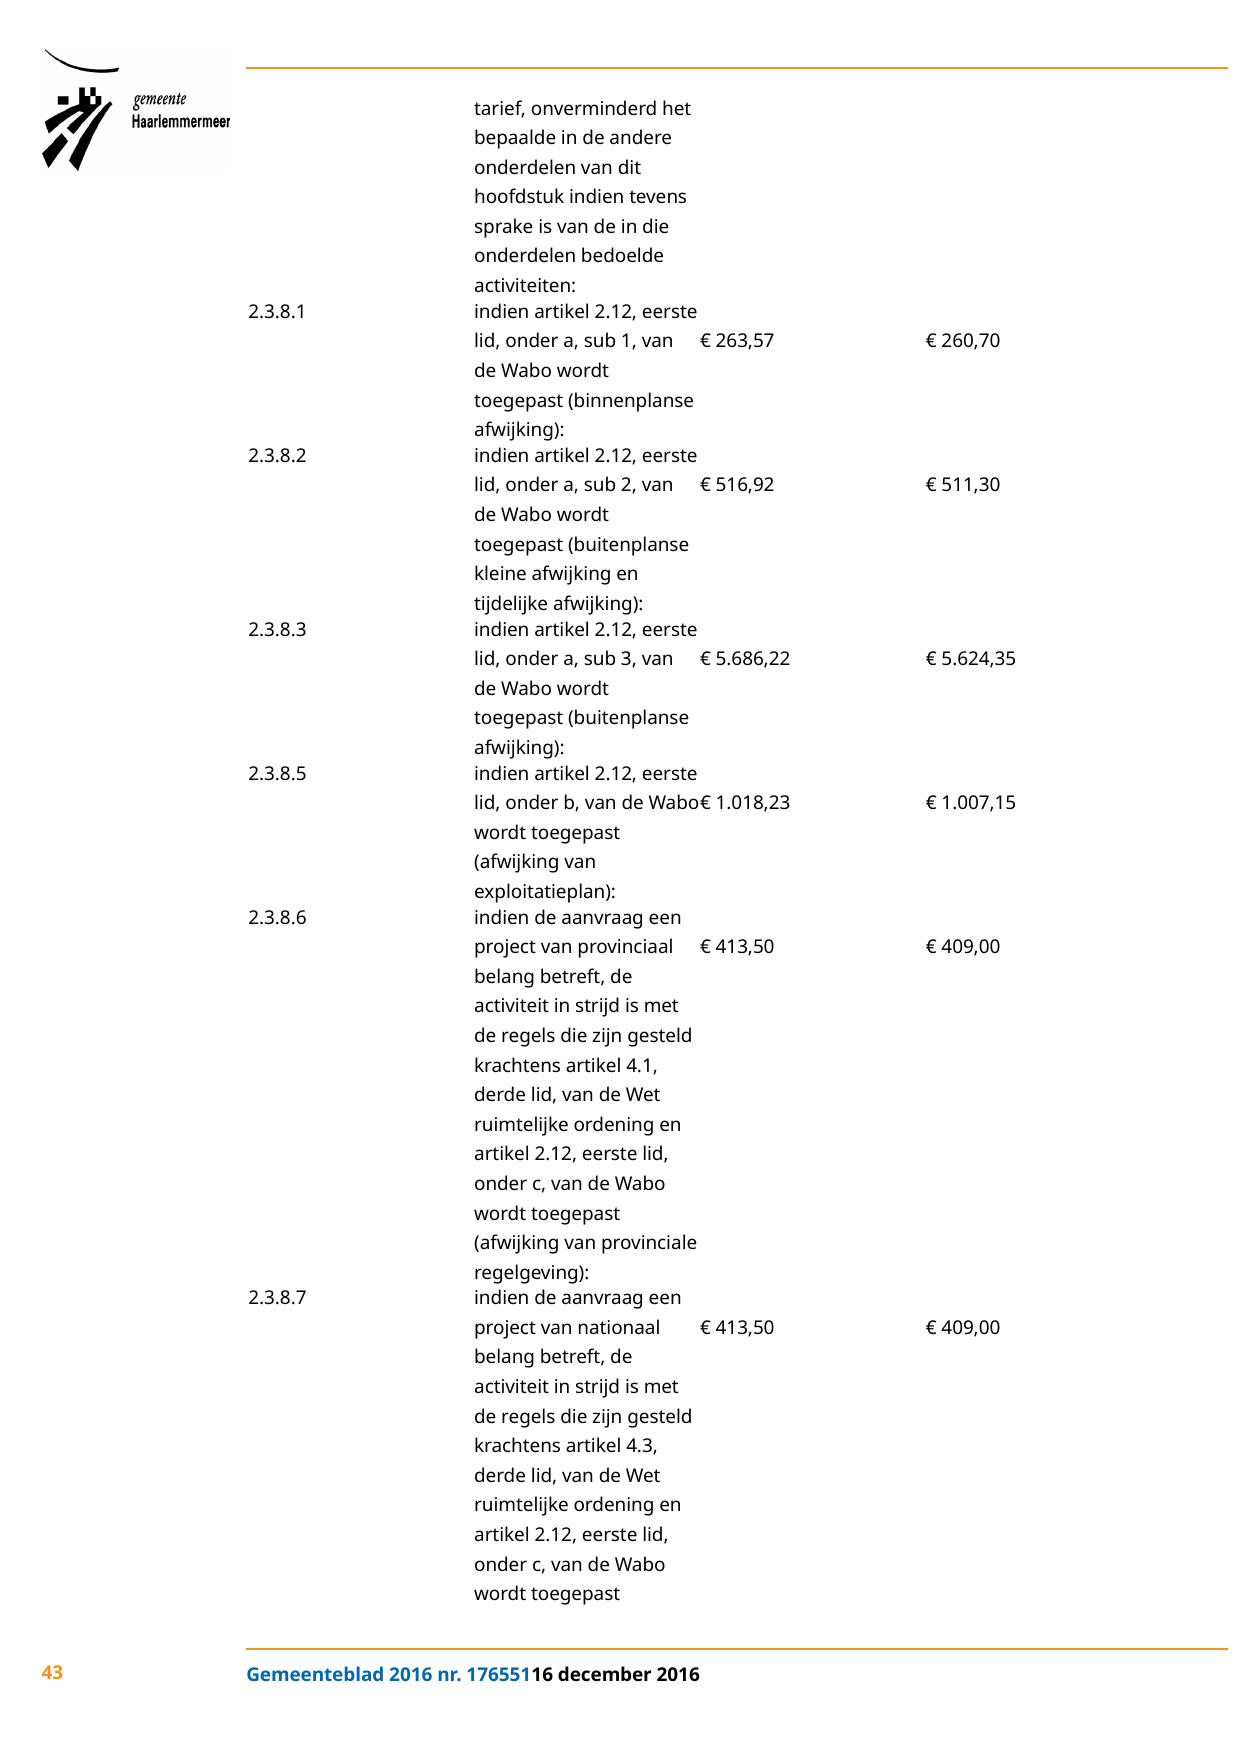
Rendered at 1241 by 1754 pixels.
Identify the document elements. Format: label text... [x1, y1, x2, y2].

table_cell € 511,30 [926, 442, 1152, 616]
table_cell [926, 95, 1152, 298]
table_cell € 413,50 [700, 904, 926, 1284]
table_cell € 263,57 [700, 298, 926, 442]
table_cell 2.3.8.7 [248, 1285, 474, 1606]
table_cell € 516,92 [700, 442, 926, 616]
table_cell € 5.686,22 [700, 616, 926, 760]
table_cell indien artikel 2.12, eerste lid, onder b, van de Wabo wordt toegepast (afwijking van exploitatieplan): [474, 760, 700, 904]
table_cell indien de aanvraag een project van nationaal belang betreft, de activiteit in strijd is met de regels die zijn gesteld krachtens artikel 4.3, derde lid, van de Wet ruimtelijke ordening en artikel 2.12, eerste lid, onder c, van de Wabo wordt toegepast [474, 1285, 700, 1606]
table_cell € 409,00 [926, 1285, 1152, 1606]
table_cell indien artikel 2.12, eerste lid, onder a, sub 3, van de Wabo wordt toegepast (buitenplanse afwijking): [474, 616, 700, 760]
table_cell € 413,50 [700, 1285, 926, 1606]
table_cell [248, 95, 474, 298]
table_cell 2.3.8.6 [248, 904, 474, 1284]
picture [41, 47, 231, 172]
table_cell € 5.624,35 [926, 616, 1152, 760]
table_cell indien artikel 2.12, eerste lid, onder a, sub 2, van de Wabo wordt toegepast (buitenplanse kleine afwijking en tijdelijke afwijking): [474, 442, 700, 616]
table_cell € 1.007,15 [926, 760, 1152, 904]
table_cell € 1.018,23 [700, 760, 926, 904]
table_cell indien artikel 2.12, eerste lid, onder a, sub 1, van de Wabo wordt toegepast (binnenplanse afwijking): [474, 298, 700, 442]
table_cell 2.3.8.2 [248, 442, 474, 616]
table_cell [700, 95, 926, 298]
table_cell € 260,70 [926, 298, 1152, 442]
table_cell 2.3.8.5 [248, 760, 474, 904]
table_cell € 409,00 [926, 904, 1152, 1284]
table_cell 2.3.8.1 [248, 298, 474, 442]
table_cell indien de aanvraag een project van provinciaal belang betreft, de activiteit in strijd is met de regels die zijn gesteld krachtens artikel 4.1, derde lid, van de Wet ruimtelijke ordening en artikel 2.12, eerste lid, onder c, van de Wabo wordt toegepast (afwijking van provinciale regelgeving): [474, 904, 700, 1284]
table_cell 2.3.8.3 [248, 616, 474, 760]
table_cell tarief, onverminderd het bepaalde in de andere onderdelen van dit hoofdstuk indien tevens sprake is van de in die onderdelen bedoelde activiteiten: [474, 95, 700, 298]
